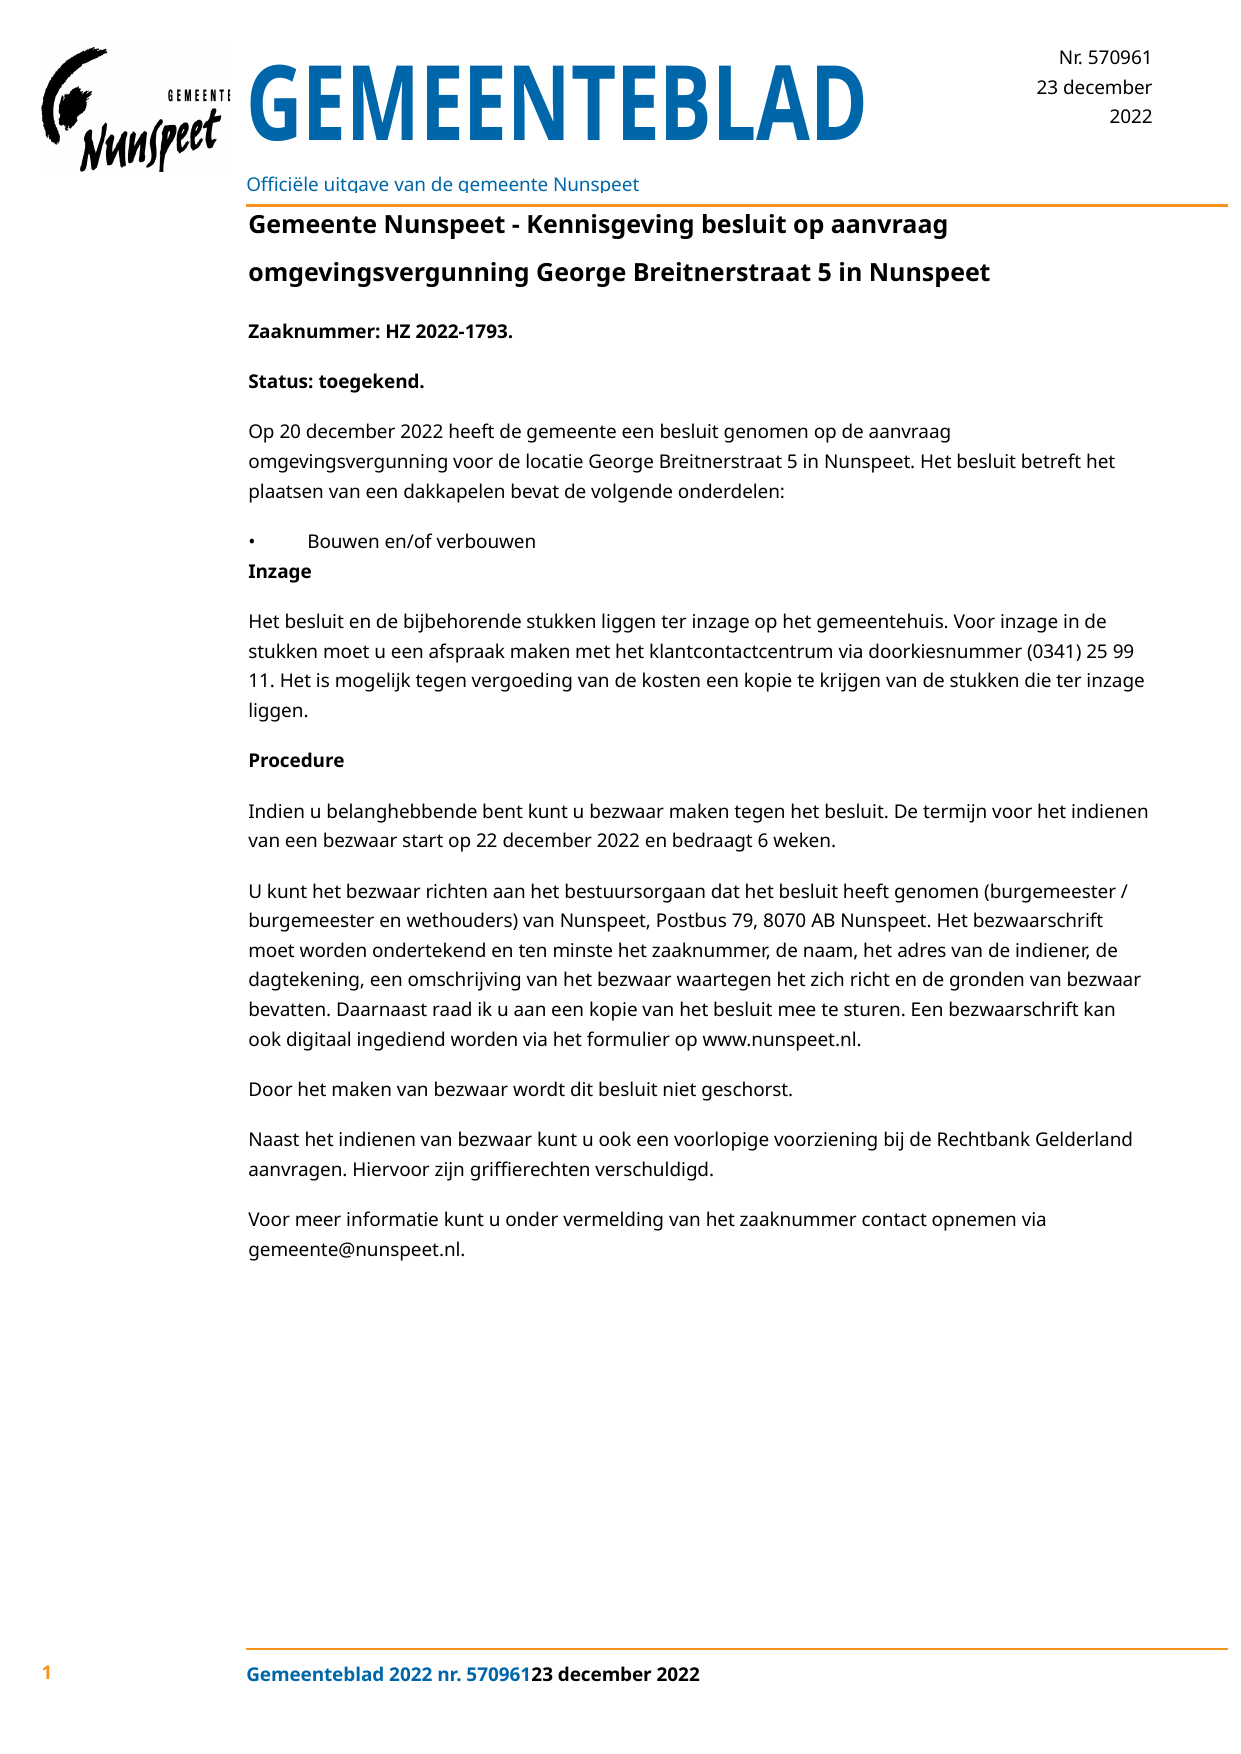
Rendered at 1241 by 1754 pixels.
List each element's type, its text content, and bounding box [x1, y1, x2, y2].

text Door het maken van bezwaar wordt dit besluit niet geschorst. [248, 1076, 1152, 1102]
text Zaaknummer: HZ 2022-1793. [248, 318, 1152, 344]
text Op 20 december 2022 heeft de gemeente een besluit genomen op de aanvraag omgevingsvergunning voor de locatie George Breitnerstraat 5 in Nunspeet. Het besluit betreft het plaatsen van een dakkapelen bevat de volgende onderdelen: [248, 419, 1152, 504]
text Gemeente Nunspeet - Kennisgeving besluit op aanvraag omgevingsvergunning George Breitnerstraat 5 in Nunspeet [248, 207, 1152, 288]
picture [41, 47, 231, 172]
text U kunt het bezwaar richten aan het bestuursorgaan dat het besluit heeft genomen (burgemeester / burgemeester en wethouders) van Nunspeet, Postbus 79, 8070 AB Nunspeet. Het bezwaarschrift moet worden ondertekend en ten minste het zaaknummer, de naam, het adres van de indiener, de dagtekening, een omschrijving van het bezwaar waartegen het zich richt en de gronden van bezwaar bevatten. Daarnaast raad ik u aan een kopie van het besluit mee te sturen. Een bezwaarschrift kan ook digitaal ingediend worden via het formulier op www.nunspeet.nl. [248, 878, 1152, 1052]
text Naast het indienen van bezwaar kunt u ook een voorlopige voorziening bij de Rechtbank Gelderland aanvragen. Hiervoor zijn griffierechten verschuldigd. [248, 1127, 1152, 1182]
text Het besluit en de bijbehorende stukken liggen ter inzage op het gemeentehuis. Voor inzage in de stukken moet u een afspraak maken met het klantcontactcentrum via doorkiesnummer (0341) 25 99 11. Het is mogelijk tegen vergoeding van de kosten een kopie te krijgen van de stukken die ter inzage liggen. [248, 608, 1152, 723]
list Bouwen en/of verbouwen [248, 528, 1152, 554]
text Voor meer informatie kunt u onder vermelding van het zaaknummer contact opnemen via gemeente@nunspeet.nl. [248, 1207, 1152, 1262]
text Procedure [248, 747, 1152, 773]
text Inzage [248, 558, 1152, 584]
text Status: toegekend. [248, 368, 1152, 394]
text Indien u belanghebbende bent kunt u bezwaar maken tegen het besluit. De termijn voor het indienen van een bezwaar start op 22 december 2022 en bedraagt 6 weken. [248, 798, 1152, 853]
